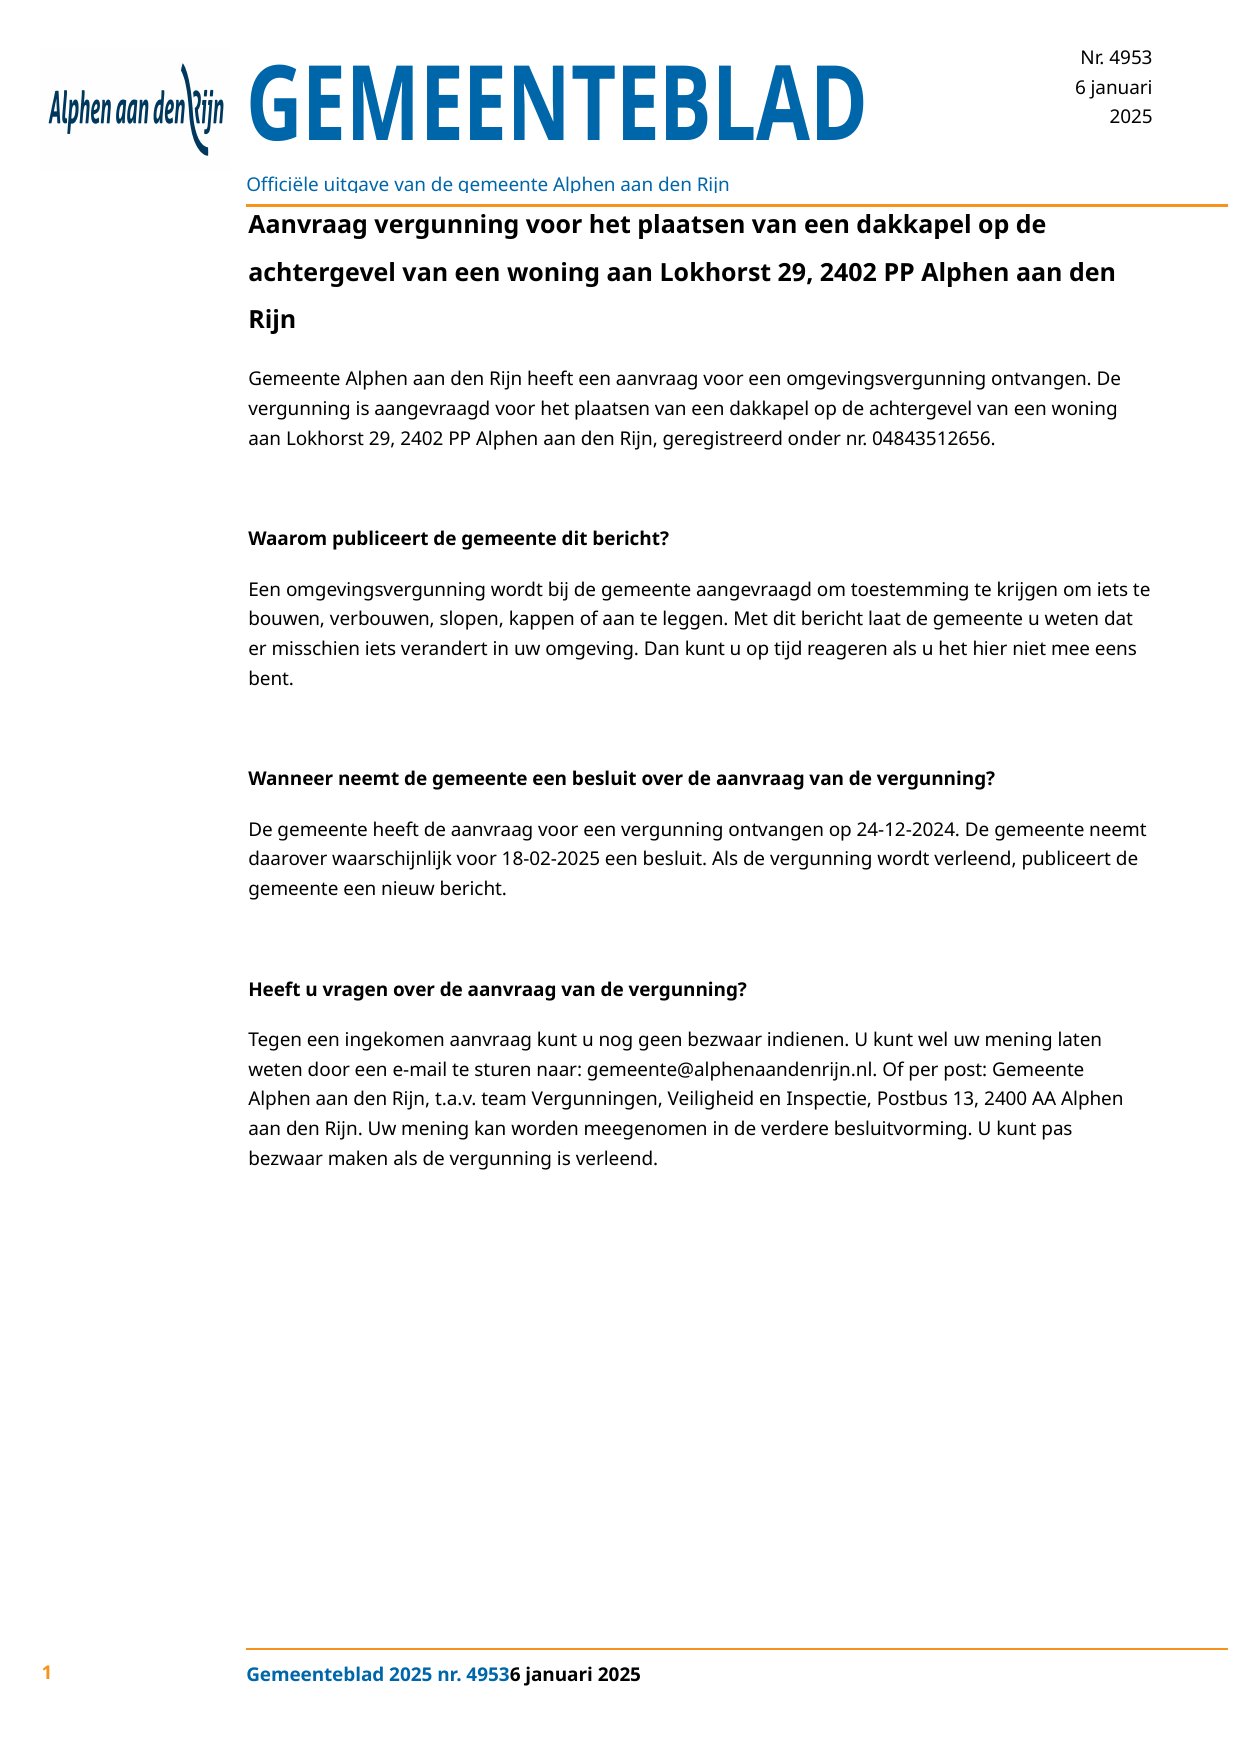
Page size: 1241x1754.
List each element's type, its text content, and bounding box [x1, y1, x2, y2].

text Een omgevingsvergunning wordt bij de gemeente aangevraagd om toestemming te krijgen om iets te bouwen, verbouwen, slopen, kappen of aan te leggen. Met dit bericht laat de gemeente u weten dat er misschien iets verandert in uw omgeving. Dan kunt u op tijd reageren als u het hier niet mee eens bent. [248, 576, 1152, 690]
picture [41, 47, 231, 172]
text De gemeente heeft de aanvraag voor een vergunning ontvangen op 24-12-2024. De gemeente neemt daarover waarschijnlijk voor 18-02-2025 een besluit. Als de vergunning wordt verleend, publiceert de gemeente een nieuw bericht. [248, 816, 1152, 901]
text Tegen een ingekomen aanvraag kunt u nog geen bezwaar indienen. U kunt wel uw mening laten weten door een e-mail te sturen naar: gemeente@alphenaandenrijn.nl. Of per post: Gemeente Alphen aan den Rijn, t.a.v. team Vergunningen, Veiligheid en Inspectie, Postbus 13, 2400 AA Alphen aan den Rijn. Uw mening kan worden meegenomen in de verdere besluitvorming. U kunt pas bezwaar maken als de vergunning is verleend. [248, 1026, 1152, 1170]
text Heeft u vragen over de aanvraag van de vergunning? [248, 976, 1152, 1002]
text Wanneer neemt de gemeente een besluit over de aanvraag van de vergunning? [248, 766, 1152, 791]
text Aanvraag vergunning voor het plaatsen van een dakkapel op de achtergevel van een woning aan Lokhorst 29, 2402 PP Alphen aan den Rijn [248, 207, 1152, 336]
text Waarom publiceert de gemeente dit bericht? [248, 526, 1152, 551]
text Gemeente Alphen aan den Rijn heeft een aanvraag voor een omgevingsvergunning ontvangen. De vergunning is aangevraagd voor het plaatsen van een dakkapel op de achtergevel van een woning aan Lokhorst 29, 2402 PP Alphen aan den Rijn, geregistreerd onder nr. 04843512656. [248, 366, 1152, 450]
